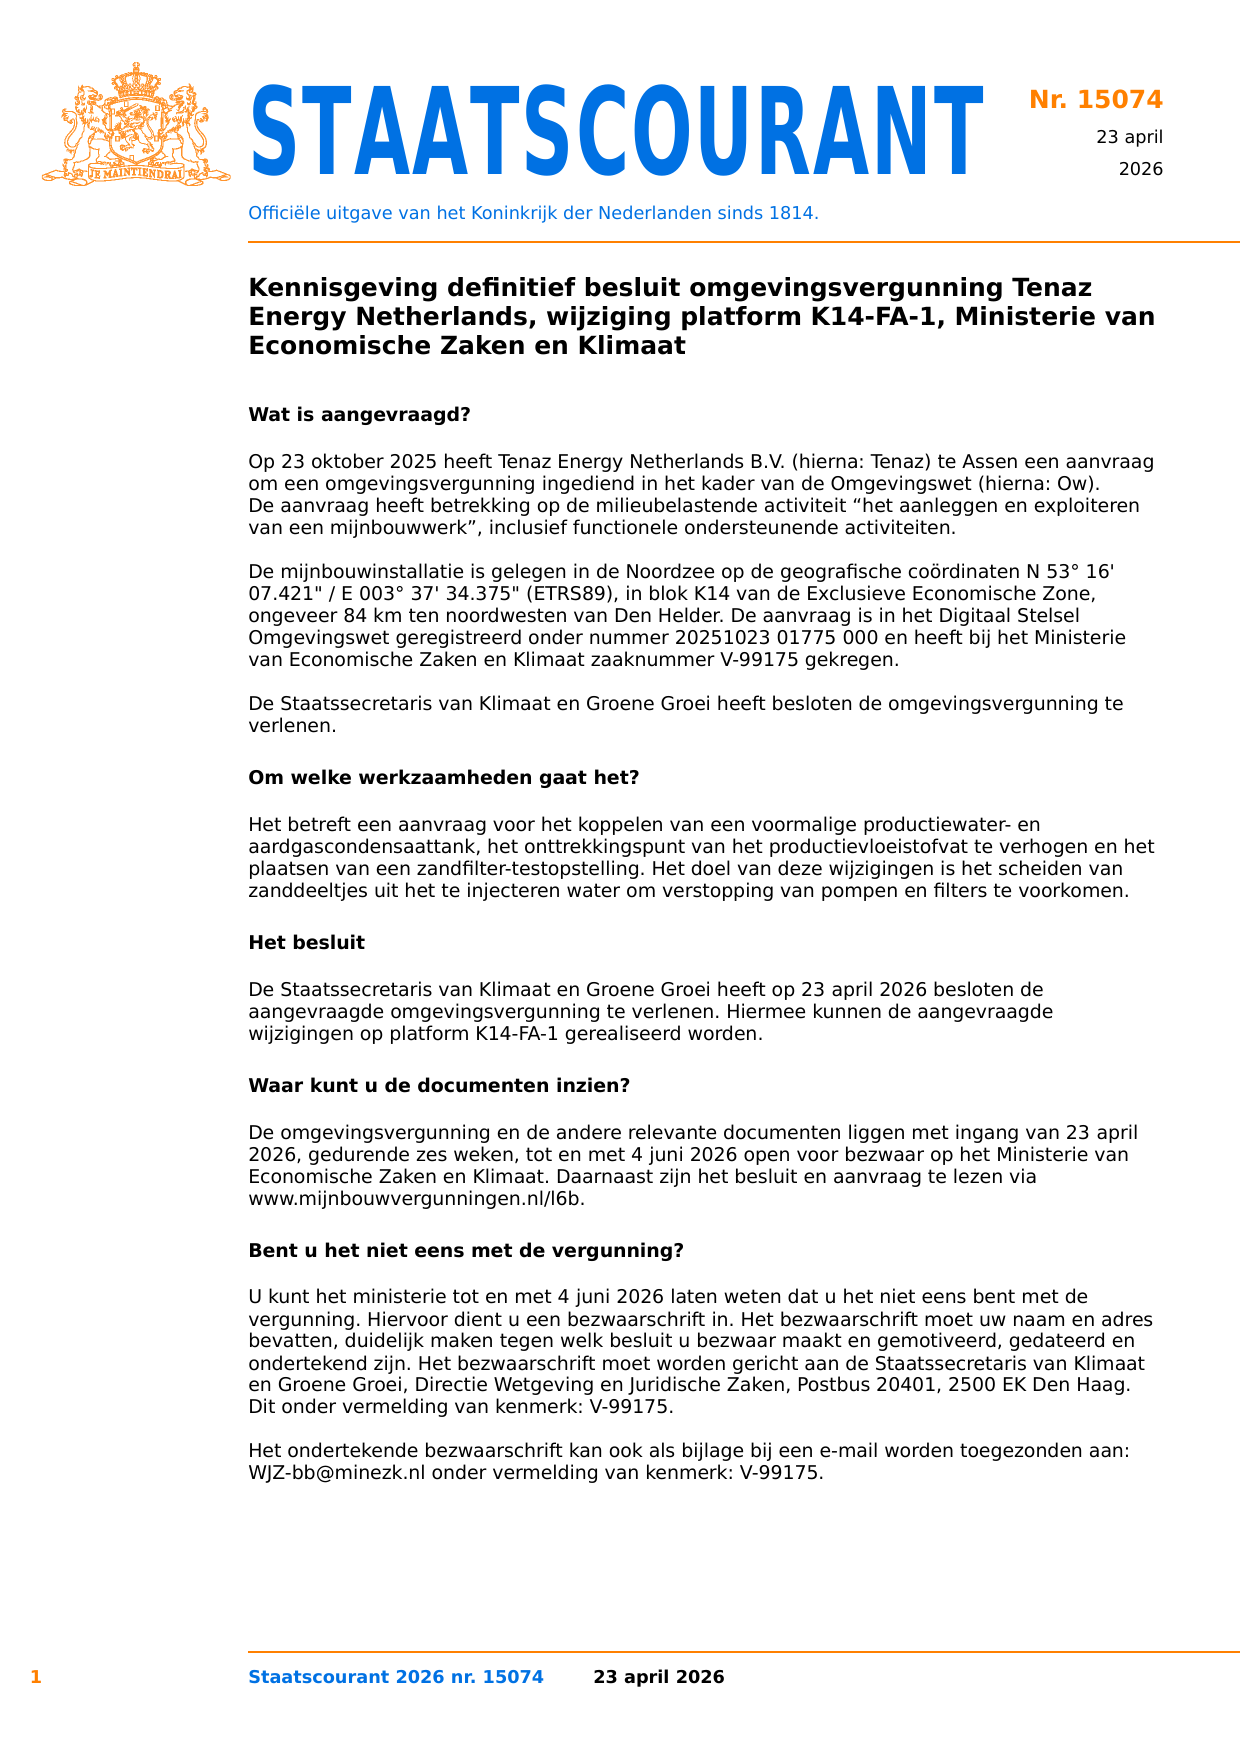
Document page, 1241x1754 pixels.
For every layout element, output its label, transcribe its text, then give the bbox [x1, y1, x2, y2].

text De Staatssecretaris van Klimaat en Groene Groei heeft besloten de omgevingsvergunning te verlenen. [248, 693, 1163, 737]
table_cell Officiële uitgave van het Koninkrijk der Nederlanden sinds 1814. [248, 203, 1240, 241]
table_cell 23 april [998, 121, 1240, 153]
text De aanvraag heeft betrekking op de milieubelastende activiteit “het aanleggen en exploiteren van een mijnbouwwerk”, inclusief functionele ondersteunende activiteiten. [248, 495, 1163, 539]
text De mijnbouwinstallatie is gelegen in de Noordzee op de geografische coördinaten N 53° 16' 07.421" / E 003° 37' 34.375" (ETRS89), in blok K14 van de Exclusieve Economische Zone, ongeveer 84 km ten noordwesten van Den Helder. De aanvraag is in het Digitaal Stelsel Omgevingswet geregistreerd onder nummer 20251023 01775 000 en heeft bij het Ministerie van Economische Zaken en Klimaat zaaknummer V-99175 gekregen. [248, 561, 1163, 671]
subtitle Waar kunt u de documenten inzien? [248, 1074, 1163, 1097]
text Het betreft een aanvraag voor het koppelen van een voormalige productiewater- en aardgascondensaattank, het onttrekkingspunt van het productievloeistofvat te verhogen en het plaatsen van een zandfilter-testopstelling. Het doel van deze wijzigingen is het scheiden van zanddeeltjes uit het te injecteren water om verstopping van pompen en filters te voorkomen. [248, 814, 1163, 902]
text U kunt het ministerie tot en met 4 juni 2026 laten weten dat u het niet eens bent met de vergunning. Hiervoor dient u een bezwaarschrift in. Het bezwaarschrift moet uw naam en adres bevatten, duidelijk maken tegen welk besluit u bezwaar maakt en gemotiveerd, gedateerd en ondertekend zijn. Het bezwaarschrift moet worden gericht aan de Staatssecretaris van Klimaat en Groene Groei, Directie Wetgeving en Juridische Zaken, Postbus 20401, 2500 EK Den Haag. Dit onder vermelding van kenmerk: V-99175. [248, 1286, 1163, 1418]
text WJZ-bb@minezk.nl onder vermelding van kenmerk: V-99175. [248, 1462, 1163, 1484]
table_cell 2026 [998, 153, 1240, 203]
table_header STAATSCOURANT [248, 62, 998, 203]
text De omgevingsvergunning en de andere relevante documenten liggen met ingang van 23 april 2026, gedurende zes weken, tot en met 4 juni 2026 open voor bezwaar op het Ministerie van Economische Zaken en Klimaat. Daarnaast zijn het besluit en aanvraag te lezen via www.mijnbouwvergunningen.nl/l6b. [248, 1122, 1163, 1209]
picture [41, 62, 231, 186]
subtitle Bent u het niet eens met de vergunning? [248, 1239, 1163, 1261]
text Het ondertekende bezwaarschrift kan ook als bijlage bij een e-mail worden toegezonden aan: [248, 1440, 1163, 1462]
subtitle Om welke werkzaamheden gaat het? [248, 767, 1163, 789]
table_header [25, 62, 248, 241]
table_header Nr. 15074 [998, 62, 1240, 121]
subtitle Kennisgeving definitief besluit omgevingsvergunning Tenaz Energy Netherlands, wijziging platform K14-FA-1, Ministerie van Economische Zaken en Klimaat [248, 273, 1163, 361]
subtitle Wat is aangevraagd? [248, 404, 1163, 426]
text De Staatssecretaris van Klimaat en Groene Groei heeft op 23 april 2026 besloten de aangevraagde omgevingsvergunning te verlenen. Hiermee kunnen de aangevraagde wijzigingen op platform K14-FA-1 gerealiseerd worden. [248, 979, 1163, 1044]
text Op 23 oktober 2025 heeft Tenaz Energy Netherlands B.V. (hierna: Tenaz) te Assen een aanvraag om een omgevingsvergunning ingediend in het kader van de Omgevingswet (hierna: Ow). [248, 451, 1163, 495]
subtitle Het besluit [248, 932, 1163, 954]
